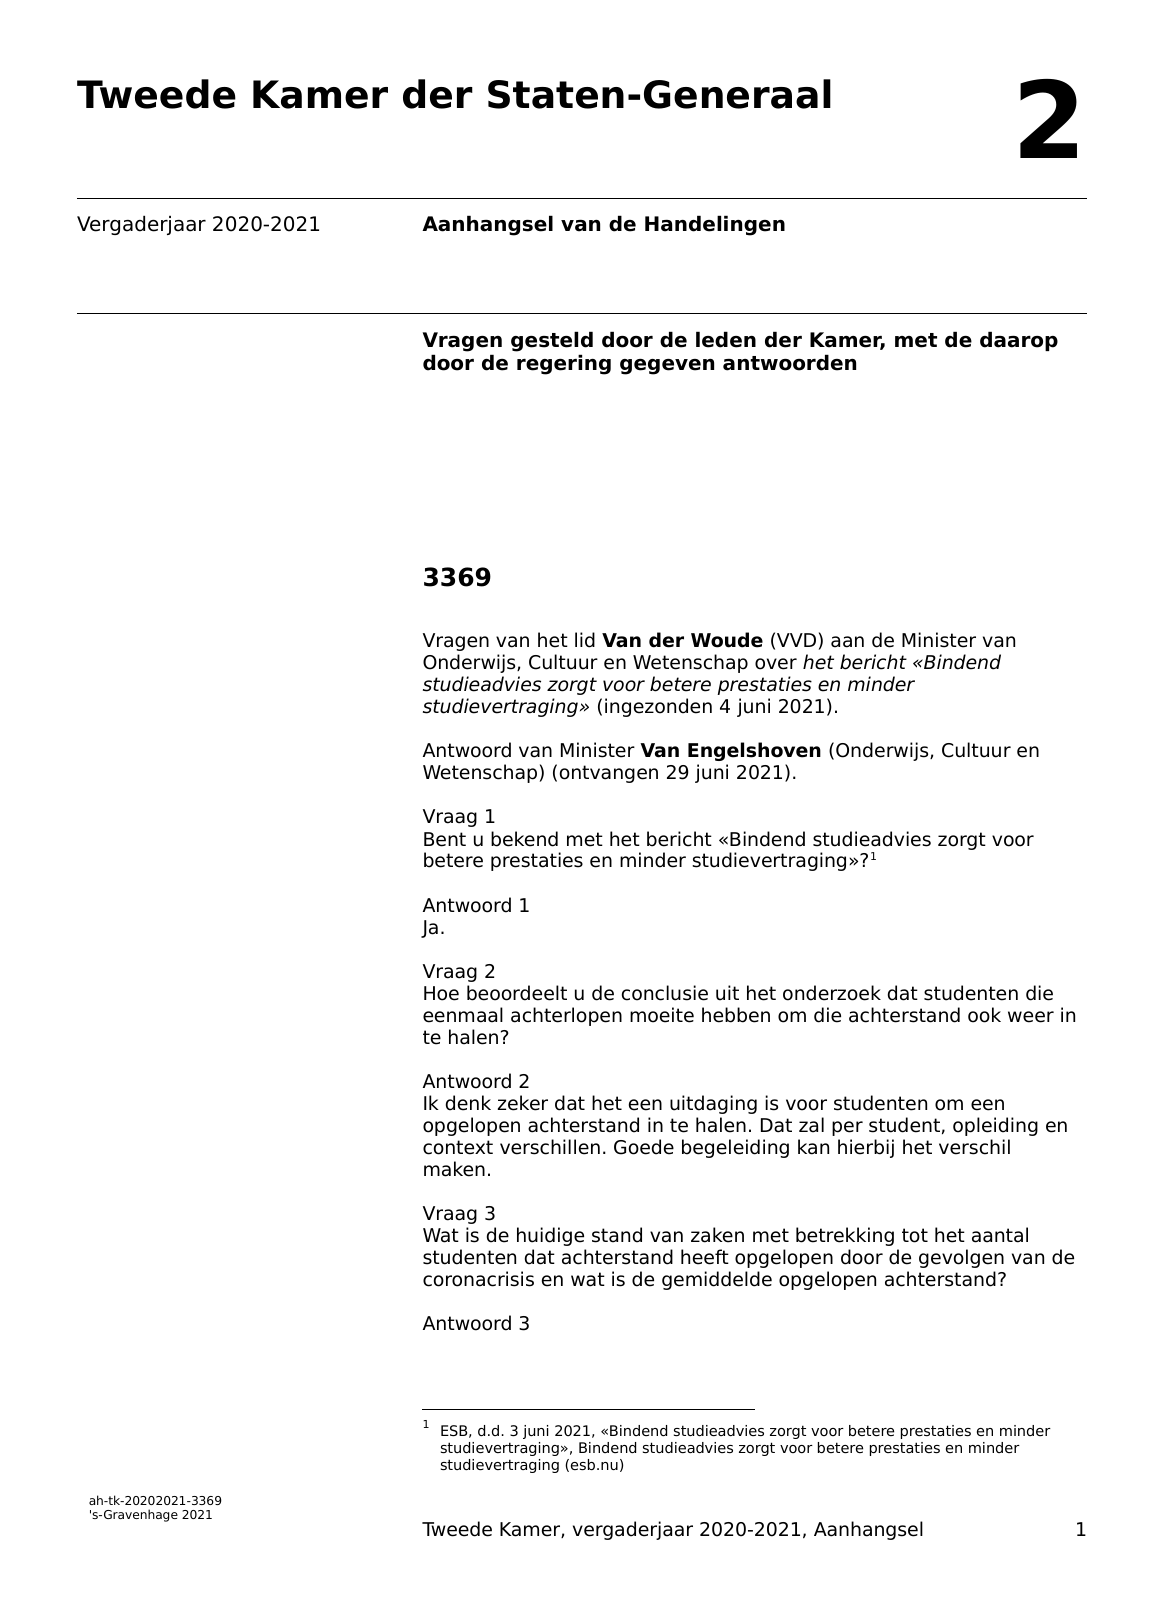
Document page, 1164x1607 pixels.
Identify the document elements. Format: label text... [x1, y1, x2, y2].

text ESB, d.d. 3 juni 2021, «Bindend studieadvies zorgt voor betere prestaties en minder studievertraging», Bindend studieadvies zorgt voor betere prestaties en minder studievertraging (esb.nu) [422, 1418, 1087, 1474]
table_header 2 [886, 59, 1087, 198]
table_cell [77, 314, 422, 375]
text Antwoord 3 [422, 1313, 1087, 1335]
text Antwoord van Minister Van Engelshoven (Onderwijs, Cultuur en Wetenschap) (ontvangen 29 juni 2021). [422, 740, 1087, 784]
text Hoe beoordeelt u de conclusie uit het onderzoek dat studenten die eenmaal achterlopen moeite hebben om die achterstand ook weer in te halen? [422, 983, 1087, 1049]
table_cell Vergaderjaar 2020-2021 [77, 199, 422, 313]
text Vraag 1 [422, 806, 1087, 828]
text Antwoord 2 [422, 1071, 1087, 1093]
text 's-Gravenhage 2021 [88, 1508, 323, 1522]
text 3369 [422, 563, 1087, 592]
text Vraag 3 [422, 1203, 1087, 1225]
table_cell Aanhangsel van de Handelingen [422, 199, 1087, 313]
text ah-tk-20202021-3369 [88, 1494, 323, 1508]
text Vragen van het lid Van der Woude (VVD) aan de Minister van Onderwijs, Cultuur en Wetenschap over het bericht «Bindend studieadvies zorgt voor betere prestaties en minder studievertraging» (ingezonden 4 juni 2021). [422, 630, 1087, 718]
table_header Tweede Kamer der Staten-Generaal [77, 59, 886, 198]
text Bent u bekend met het bericht «Bindend studieadvies zorgt voor betere prestaties en minder studievertraging»? [422, 828, 1087, 872]
table_cell Vragen gesteld door de leden der Kamer, met de daarop door de regering gegeven antwoorden [422, 314, 1087, 375]
text Antwoord 1 [422, 894, 1087, 917]
text Vraag 2 [422, 961, 1087, 983]
text Ik denk zeker dat het een uitdaging is voor studenten om een opgelopen achterstand in te halen. Dat zal per student, opleiding en context verschillen. Goede begeleiding kan hierbij het verschil maken. [422, 1093, 1087, 1181]
text Ja. [422, 917, 1087, 938]
text Wat is de huidige stand van zaken met betrekking tot het aantal studenten dat achterstand heeft opgelopen door de gevolgen van de coronacrisis en wat is de gemiddelde opgelopen achterstand? [422, 1225, 1087, 1291]
